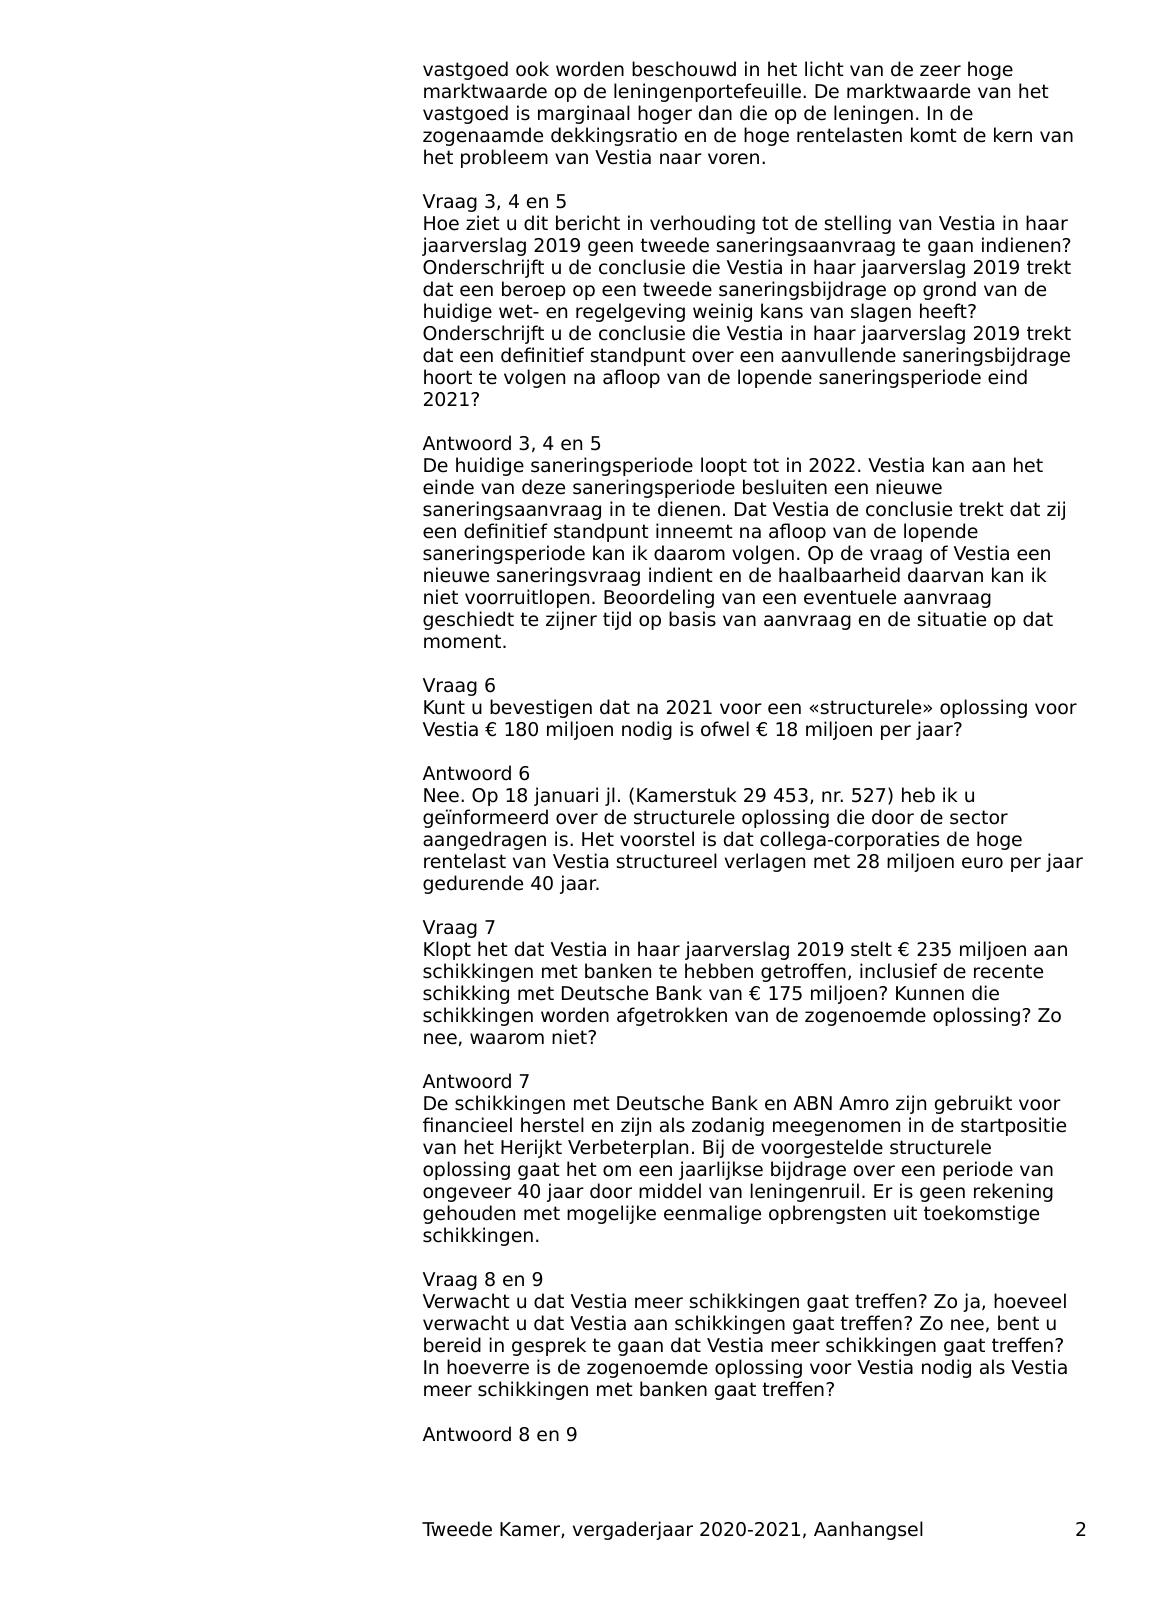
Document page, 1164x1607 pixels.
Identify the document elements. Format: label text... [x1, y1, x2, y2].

text Antwoord 7 [422, 1071, 1087, 1093]
text Antwoord 8 en 9 [422, 1423, 1087, 1445]
text Kunt u bevestigen dat na 2021 voor een «structurele» oplossing voor Vestia € 180 miljoen nodig is ofwel € 18 miljoen per jaar? [422, 697, 1087, 741]
text Antwoord 3, 4 en 5 [422, 433, 1087, 455]
text De schikkingen met Deutsche Bank en ABN Amro zijn gebruikt voor financieel herstel en zijn als zodanig meegenomen in de startpositie van het Herijkt Verbeterplan. Bij de voorgestelde structurele oplossing gaat het om een jaarlijkse bijdrage over een periode van ongeveer 40 jaar door middel van leningenruil. Er is geen rekening gehouden met mogelijke eenmalige opbrengsten uit toekomstige schikkingen. [422, 1093, 1087, 1247]
text Antwoord 6 [422, 763, 1087, 785]
text Onderschrijft u de conclusie die Vestia in haar jaarverslag 2019 trekt dat een beroep op een tweede saneringsbijdrage op grond van de huidige wet- en regelgeving weinig kans van slagen heeft? [422, 257, 1087, 323]
text Klopt het dat Vestia in haar jaarverslag 2019 stelt € 235 miljoen aan schikkingen met banken te hebben getroffen, inclusief de recente schikking met Deutsche Bank van € 175 miljoen? Kunnen die schikkingen worden afgetrokken van de zogenoemde oplossing? Zo nee, waarom niet? [422, 939, 1087, 1049]
text Vraag 6 [422, 675, 1087, 697]
text Verwacht u dat Vestia meer schikkingen gaat treffen? Zo ja, hoeveel verwacht u dat Vestia aan schikkingen gaat treffen? Zo nee, bent u bereid in gesprek te gaan dat Vestia meer schikkingen gaat treffen? [422, 1291, 1087, 1357]
text Hoe ziet u dit bericht in verhouding tot de stelling van Vestia in haar jaarverslag 2019 geen tweede saneringsaanvraag te gaan indienen? [422, 213, 1087, 257]
text Vraag 8 en 9 [422, 1269, 1087, 1291]
text Onderschrijft u de conclusie die Vestia in haar jaarverslag 2019 trekt dat een definitief standpunt over een aanvullende saneringsbijdrage hoort te volgen na afloop van de lopende saneringsperiode eind 2021? [422, 323, 1087, 411]
text Nee. Op 18 januari jl. (Kamerstuk 29 453, nr. 527) heb ik u geïnformeerd over de structurele oplossing die door de sector aangedragen is. Het voorstel is dat collega-corporaties de hoge rentelast van Vestia structureel verlagen met 28 miljoen euro per jaar gedurende 40 jaar. [422, 785, 1087, 895]
text In hoeverre is de zogenoemde oplossing voor Vestia nodig als Vestia meer schikkingen met banken gaat treffen? [422, 1357, 1087, 1401]
text De huidige saneringsperiode loopt tot in 2022. Vestia kan aan het einde van deze saneringsperiode besluiten een nieuwe saneringsaanvraag in te dienen. Dat Vestia de conclusie trekt dat zij een definitief standpunt inneemt na afloop van de lopende saneringsperiode kan ik daarom volgen. Op de vraag of Vestia een nieuwe saneringsvraag indient en de haalbaarheid daarvan kan ik niet voorruitlopen. Beoordeling van een eventuele aanvraag geschiedt te zijner tijd op basis van aanvraag en de situatie op dat moment. [422, 455, 1087, 653]
text vastgoed ook worden beschouwd in het licht van de zeer hoge marktwaarde op de leningenportefeuille. De marktwaarde van het vastgoed is marginaal hoger dan die op de leningen. In de zogenaamde dekkingsratio en de hoge rentelasten komt de kern van het probleem van Vestia naar voren. [422, 59, 1087, 169]
text Vraag 3, 4 en 5 [422, 191, 1087, 213]
text Vraag 7 [422, 917, 1087, 939]
